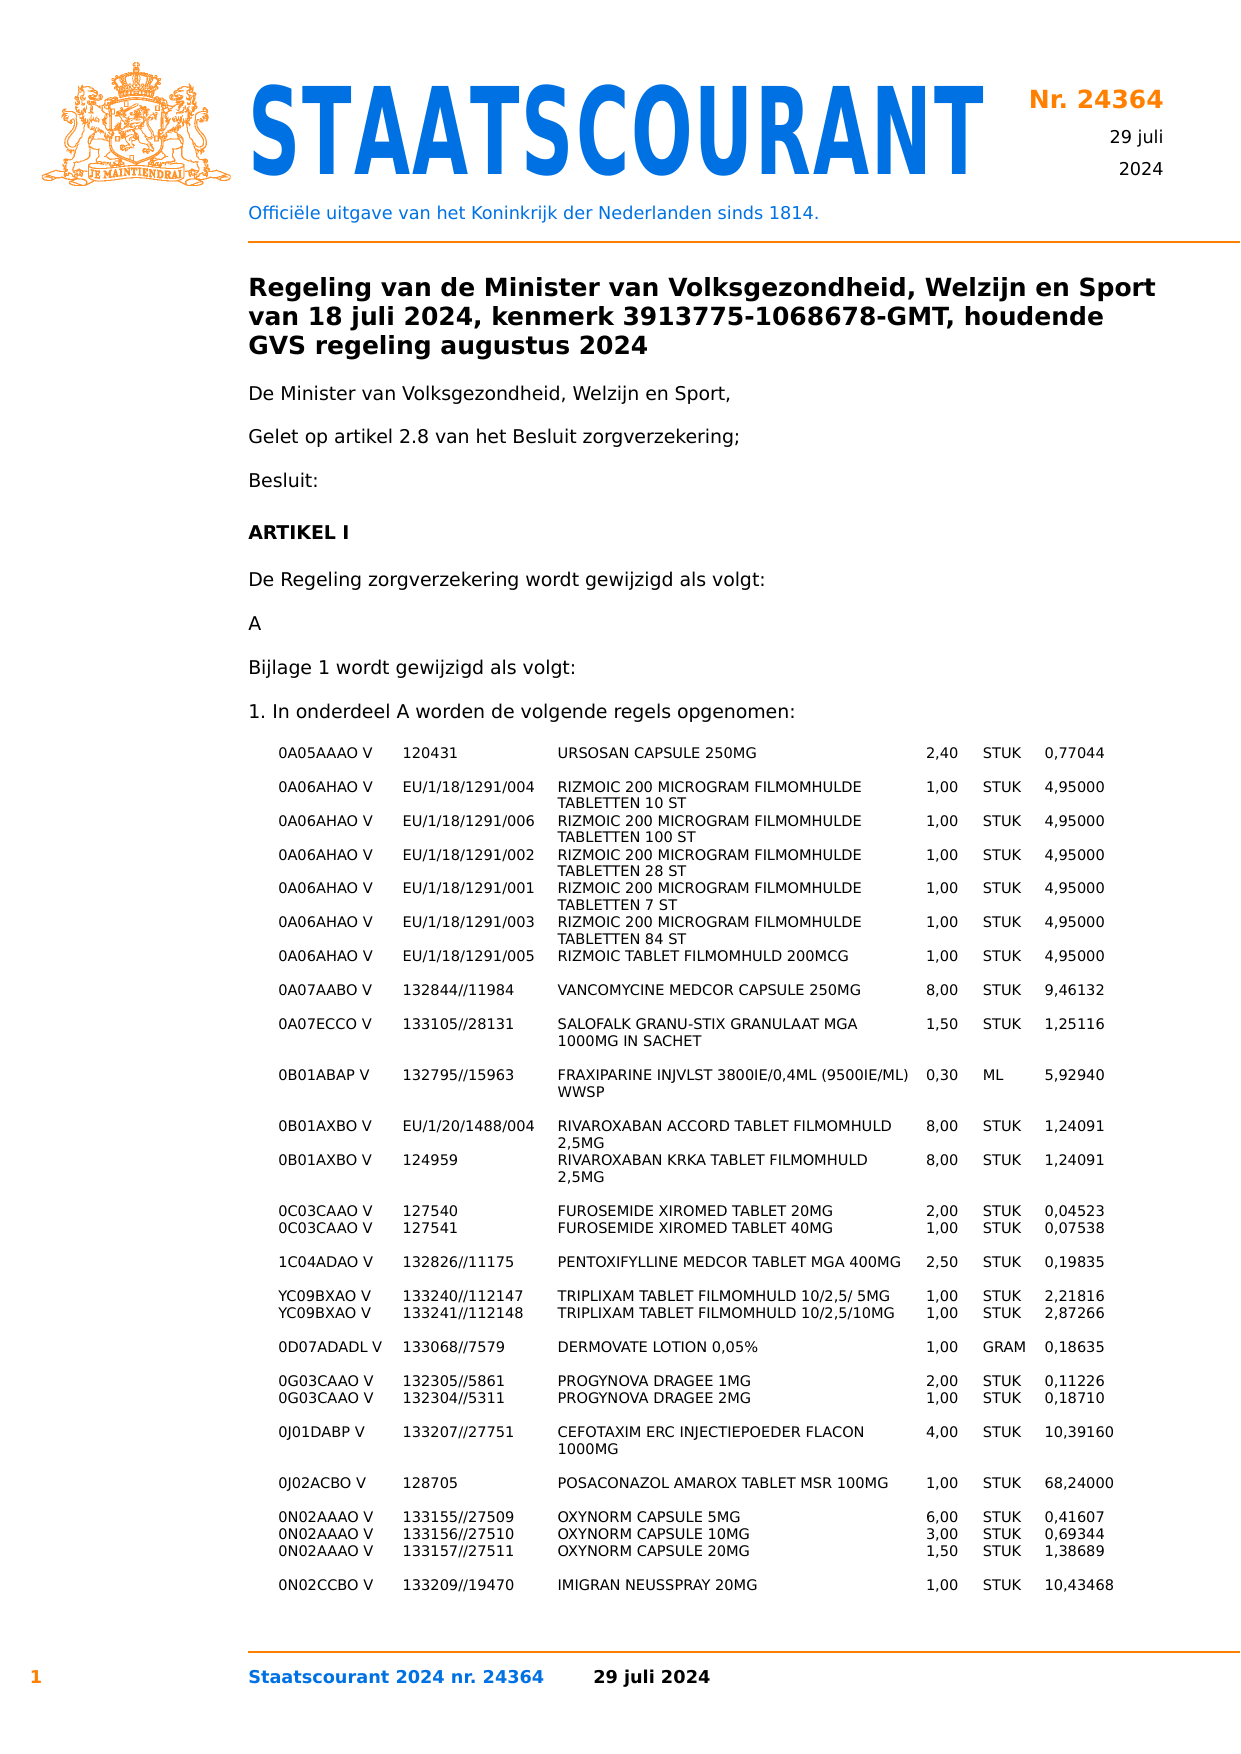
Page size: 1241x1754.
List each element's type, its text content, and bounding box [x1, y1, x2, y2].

table_cell STUK [977, 1016, 1038, 1050]
table_cell RIZMOIC 200 MICROGRAM FILMOMHULDE TABLETTEN 84 ST [551, 914, 920, 948]
table_cell PENTOXIFYLLINE MEDCOR TABLET MGA 400MG [551, 1254, 920, 1271]
table_cell 2,50 [920, 1254, 977, 1271]
table_cell CEFOTAXIM ERC INJECTIEPOEDER FLACON 1000MG [551, 1424, 920, 1458]
table_cell 0,19835 [1038, 1254, 1137, 1271]
table_cell 0D07ADADL V [278, 1339, 396, 1356]
table_cell EU/1/18/1291/006 [396, 813, 551, 846]
table_cell STUK [977, 1288, 1038, 1305]
table_cell [920, 761, 977, 778]
table_cell 0A06AHAO V [278, 813, 396, 846]
table_cell EU/1/20/1488/004 [396, 1118, 551, 1152]
table_cell 1C04ADAO V [278, 1254, 396, 1271]
table_cell 2,87266 [1038, 1305, 1137, 1322]
table_cell RIZMOIC 200 MICROGRAM FILMOMHULDE TABLETTEN 28 ST [551, 846, 920, 880]
table_cell 4,00 [920, 1424, 977, 1458]
table_header STUK [977, 745, 1038, 761]
table_cell SALOFALK GRANU-STIX GRANULAAT MGA 1000MG IN SACHET [551, 1016, 920, 1050]
table_cell 0A06AHAO V [278, 914, 396, 948]
table_cell [1137, 1288, 1163, 1305]
table_cell [1137, 1220, 1163, 1237]
table_cell OXYNORM CAPSULE 10MG [551, 1526, 920, 1542]
table_cell TRIPLIXAM TABLET FILMOMHULD 10/2,5/ 5MG [551, 1288, 920, 1305]
table_cell 1,00 [920, 1390, 977, 1407]
table_cell [1137, 1339, 1163, 1356]
table_cell [1137, 1254, 1163, 1271]
table_cell [1137, 813, 1163, 846]
table_cell 127540 [396, 1203, 551, 1220]
table_cell 1,00 [920, 1288, 977, 1305]
table_cell 133207//27751 [396, 1424, 551, 1458]
table_cell [1137, 1475, 1163, 1492]
table_cell 133105//28131 [396, 1016, 551, 1050]
table_cell 8,00 [920, 1152, 977, 1186]
table_cell 0,41607 [1038, 1509, 1137, 1526]
table_cell 1,00 [920, 846, 977, 880]
table_cell [1137, 1118, 1163, 1152]
table_cell Officiële uitgave van het Koninkrijk der Nederlanden sinds 1814. [248, 203, 1240, 241]
table_cell [1137, 948, 1163, 965]
table_header [1137, 745, 1163, 761]
table_cell 1,00 [920, 948, 977, 965]
table_cell OXYNORM CAPSULE 20MG [551, 1543, 920, 1559]
table_cell RIZMOIC 200 MICROGRAM FILMOMHULDE TABLETTEN 7 ST [551, 880, 920, 914]
table_cell [1137, 1576, 1163, 1593]
table_cell [278, 1492, 1163, 1508]
table_cell 4,95000 [1038, 948, 1137, 965]
text 1. In onderdeel A worden de volgende regels opgenomen: [248, 701, 1163, 723]
table_cell [1137, 846, 1163, 880]
table_cell STUK [977, 1305, 1038, 1322]
table_cell 0G03CAAO V [278, 1373, 396, 1390]
table_cell STUK [977, 1509, 1038, 1526]
table_cell 0N02CCBO V [278, 1576, 396, 1593]
table_cell YC09BXAO V [278, 1288, 396, 1305]
table_cell [278, 965, 1163, 982]
table_cell 0A06AHAO V [278, 880, 396, 914]
table_cell 1,00 [920, 779, 977, 812]
table_cell STUK [977, 1118, 1038, 1152]
picture [41, 62, 231, 186]
table_cell STUK [977, 880, 1038, 914]
table_cell STUK [977, 948, 1038, 965]
table_cell 8,00 [920, 1118, 977, 1152]
table_cell [1137, 982, 1163, 999]
table_cell GRAM [977, 1339, 1038, 1356]
table_cell 0A07ECCO V [278, 1016, 396, 1050]
table_cell 1,25116 [1038, 1016, 1137, 1050]
table_cell 8,00 [920, 982, 977, 999]
table_cell ML [977, 1067, 1038, 1101]
table_cell 4,95000 [1038, 880, 1137, 914]
table_cell 9,46132 [1038, 982, 1137, 999]
table_cell 1,00 [920, 914, 977, 948]
table_cell [1137, 1016, 1163, 1050]
table_cell [278, 1560, 1163, 1576]
table_cell STUK [977, 1203, 1038, 1220]
table_header Nr. 24364 [998, 62, 1240, 121]
table_cell 132826//11175 [396, 1254, 551, 1271]
table_cell 29 juli [998, 121, 1240, 153]
table_cell YC09BXAO V [278, 1305, 396, 1322]
table_cell 133240//112147 [396, 1288, 551, 1305]
table_cell 2,00 [920, 1203, 977, 1220]
table_cell [551, 761, 920, 778]
table_cell [1137, 1203, 1163, 1220]
table_cell 0J01DABP V [278, 1424, 396, 1458]
table_cell RIZMOIC 200 MICROGRAM FILMOMHULDE TABLETTEN 100 ST [551, 813, 920, 846]
table_cell STUK [977, 846, 1038, 880]
table_cell 0,30 [920, 1067, 977, 1101]
table_cell STUK [977, 1390, 1038, 1407]
table_header 0,77044 [1038, 745, 1137, 761]
table_cell [1038, 761, 1137, 778]
text Gelet op artikel 2.8 van het Besluit zorgverzekering; [248, 426, 1163, 448]
table_cell VANCOMYCINE MEDCOR CAPSULE 250MG [551, 982, 920, 999]
table_cell STUK [977, 1576, 1038, 1593]
table_cell 133156//27510 [396, 1526, 551, 1542]
table_cell PROGYNOVA DRAGEE 1MG [551, 1373, 920, 1390]
table_cell 124959 [396, 1152, 551, 1186]
table_cell 132305//5861 [396, 1373, 551, 1390]
text De Regeling zorgverzekering wordt gewijzigd als volgt: [248, 569, 1163, 591]
table_cell 127541 [396, 1220, 551, 1237]
table_cell 2024 [998, 153, 1240, 203]
text Besluit: [248, 470, 1163, 492]
table_cell 133068//7579 [396, 1339, 551, 1356]
table_cell [1137, 1526, 1163, 1542]
table_cell 0,18635 [1038, 1339, 1137, 1356]
table_cell FUROSEMIDE XIROMED TABLET 40MG [551, 1220, 920, 1237]
table_cell [1137, 779, 1163, 812]
table_cell STUK [977, 1543, 1038, 1559]
table_cell [278, 999, 1163, 1016]
table_cell [1137, 1067, 1163, 1101]
table_cell 5,92940 [1038, 1067, 1137, 1101]
table_cell 133157//27511 [396, 1543, 551, 1559]
table_cell DERMOVATE LOTION 0,05% [551, 1339, 920, 1356]
table_cell 1,00 [920, 813, 977, 846]
table_cell 0J02ACBO V [278, 1475, 396, 1492]
table_cell 0C03CAAO V [278, 1220, 396, 1237]
table_cell 1,24091 [1038, 1152, 1137, 1186]
table_cell 132304//5311 [396, 1390, 551, 1407]
table_cell 133241//112148 [396, 1305, 551, 1322]
table_cell POSACONAZOL AMAROX TABLET MSR 100MG [551, 1475, 920, 1492]
table_cell EU/1/18/1291/002 [396, 846, 551, 880]
table_cell FUROSEMIDE XIROMED TABLET 20MG [551, 1203, 920, 1220]
table_cell [1137, 1373, 1163, 1390]
table_header STAATSCOURANT [248, 62, 998, 203]
table_cell RIVAROXABAN KRKA TABLET FILMOMHULD 2,5MG [551, 1152, 920, 1186]
table_cell 4,95000 [1038, 914, 1137, 948]
table_cell [1137, 1424, 1163, 1458]
table_cell 2,00 [920, 1373, 977, 1390]
table_cell [278, 1186, 1163, 1203]
table_cell 1,00 [920, 1475, 977, 1492]
table_cell STUK [977, 1475, 1038, 1492]
table_cell STUK [977, 1373, 1038, 1390]
table_cell PROGYNOVA DRAGEE 2MG [551, 1390, 920, 1407]
table_cell 1,24091 [1038, 1118, 1137, 1152]
table_cell 132795//15963 [396, 1067, 551, 1101]
table_cell 133209//19470 [396, 1576, 551, 1593]
table_cell OXYNORM CAPSULE 5MG [551, 1509, 920, 1526]
table_cell EU/1/18/1291/001 [396, 880, 551, 914]
table_cell 1,00 [920, 1220, 977, 1237]
table_cell 132844//11984 [396, 982, 551, 999]
table_cell 2,21816 [1038, 1288, 1137, 1305]
table_cell 0C03CAAO V [278, 1203, 396, 1220]
table_cell [278, 1407, 1163, 1424]
table_cell 0B01AXBO V [278, 1152, 396, 1186]
table_cell 0N02AAAO V [278, 1526, 396, 1542]
table_cell 0A06AHAO V [278, 846, 396, 880]
table_cell 1,38689 [1038, 1543, 1137, 1559]
table_cell TRIPLIXAM TABLET FILMOMHULD 10/2,5/10MG [551, 1305, 920, 1322]
table_header 120431 [396, 745, 551, 761]
table_cell 0,18710 [1038, 1390, 1137, 1407]
table_cell [1137, 761, 1163, 778]
table_cell [1137, 1543, 1163, 1559]
table_header URSOSAN CAPSULE 250MG [551, 745, 920, 761]
table_cell [278, 1356, 1163, 1373]
table_cell 0A06AHAO V [278, 779, 396, 812]
subtitle ARTIKEL I [248, 522, 1163, 544]
table_cell [278, 1322, 1163, 1339]
table_cell 6,00 [920, 1509, 977, 1526]
table_cell 0N02AAAO V [278, 1543, 396, 1559]
table_cell [278, 1237, 1163, 1254]
table_cell STUK [977, 1254, 1038, 1271]
table_cell 1,50 [920, 1016, 977, 1050]
table_cell FRAXIPARINE INJVLST 3800IE/0,4ML (9500IE/ML) WWSP [551, 1067, 920, 1101]
table_header [25, 62, 248, 241]
table_cell 0B01ABAP V [278, 1067, 396, 1101]
table_cell [278, 1101, 1163, 1118]
table_cell 1,00 [920, 1576, 977, 1593]
table_cell 1,00 [920, 1305, 977, 1322]
table_cell STUK [977, 982, 1038, 999]
table_cell 68,24000 [1038, 1475, 1137, 1492]
table_cell [1137, 914, 1163, 948]
table_cell 4,95000 [1038, 813, 1137, 846]
table_cell [278, 1271, 1163, 1288]
table_cell 0G03CAAO V [278, 1390, 396, 1407]
table_cell STUK [977, 813, 1038, 846]
table_cell 0B01AXBO V [278, 1118, 396, 1152]
table_cell 0N02AAAO V [278, 1509, 396, 1526]
table_cell STUK [977, 1152, 1038, 1186]
table_cell 128705 [396, 1475, 551, 1492]
table_cell [1137, 1509, 1163, 1526]
table_cell 10,39160 [1038, 1424, 1137, 1458]
table_cell STUK [977, 914, 1038, 948]
table_cell [278, 761, 396, 778]
table_cell EU/1/18/1291/004 [396, 779, 551, 812]
table_cell 0,04523 [1038, 1203, 1137, 1220]
table_cell 10,43468 [1038, 1576, 1137, 1593]
table_cell STUK [977, 1424, 1038, 1458]
table_cell RIVAROXABAN ACCORD TABLET FILMOMHULD 2,5MG [551, 1118, 920, 1152]
table_cell [977, 761, 1038, 778]
table_cell 133155//27509 [396, 1509, 551, 1526]
table_cell [1137, 1152, 1163, 1186]
text De Minister van Volksgezondheid, Welzijn en Sport, [248, 382, 1163, 404]
table_cell EU/1/18/1291/003 [396, 914, 551, 948]
table_header 0A05AAAO V [278, 745, 396, 761]
table_cell [1137, 1305, 1163, 1322]
table_cell RIZMOIC 200 MICROGRAM FILMOMHULDE TABLETTEN 10 ST [551, 779, 920, 812]
table_cell 3,00 [920, 1526, 977, 1542]
table_header 2,40 [920, 745, 977, 761]
table_cell 1,50 [920, 1543, 977, 1559]
table_cell [278, 1050, 1163, 1067]
text A [248, 613, 1163, 635]
table_cell 1,00 [920, 1339, 977, 1356]
table_cell RIZMOIC TABLET FILMOMHULD 200MCG [551, 948, 920, 965]
table_cell STUK [977, 1220, 1038, 1237]
table_cell 0,11226 [1038, 1373, 1137, 1390]
table_cell 4,95000 [1038, 846, 1137, 880]
table_cell 0,69344 [1038, 1526, 1137, 1542]
table_cell [278, 1458, 1163, 1474]
table_cell IMIGRAN NEUSSPRAY 20MG [551, 1576, 920, 1593]
table_cell [1137, 1390, 1163, 1407]
table_cell 1,00 [920, 880, 977, 914]
text Bijlage 1 wordt gewijzigd als volgt: [248, 657, 1163, 679]
table_cell STUK [977, 1526, 1038, 1542]
table_cell EU/1/18/1291/005 [396, 948, 551, 965]
subtitle Regeling van de Minister van Volksgezondheid, Welzijn en Sport van 18 juli 2024, kenmerk 3913775-1068678-GMT, houdende GVS regeling augustus 2024 [248, 273, 1163, 361]
table_cell 0A06AHAO V [278, 948, 396, 965]
table_cell 0,07538 [1038, 1220, 1137, 1237]
table_cell [396, 761, 551, 778]
table_cell 4,95000 [1038, 779, 1137, 812]
table_cell STUK [977, 779, 1038, 812]
table_cell [1137, 880, 1163, 914]
table_cell 0A07AABO V [278, 982, 396, 999]
